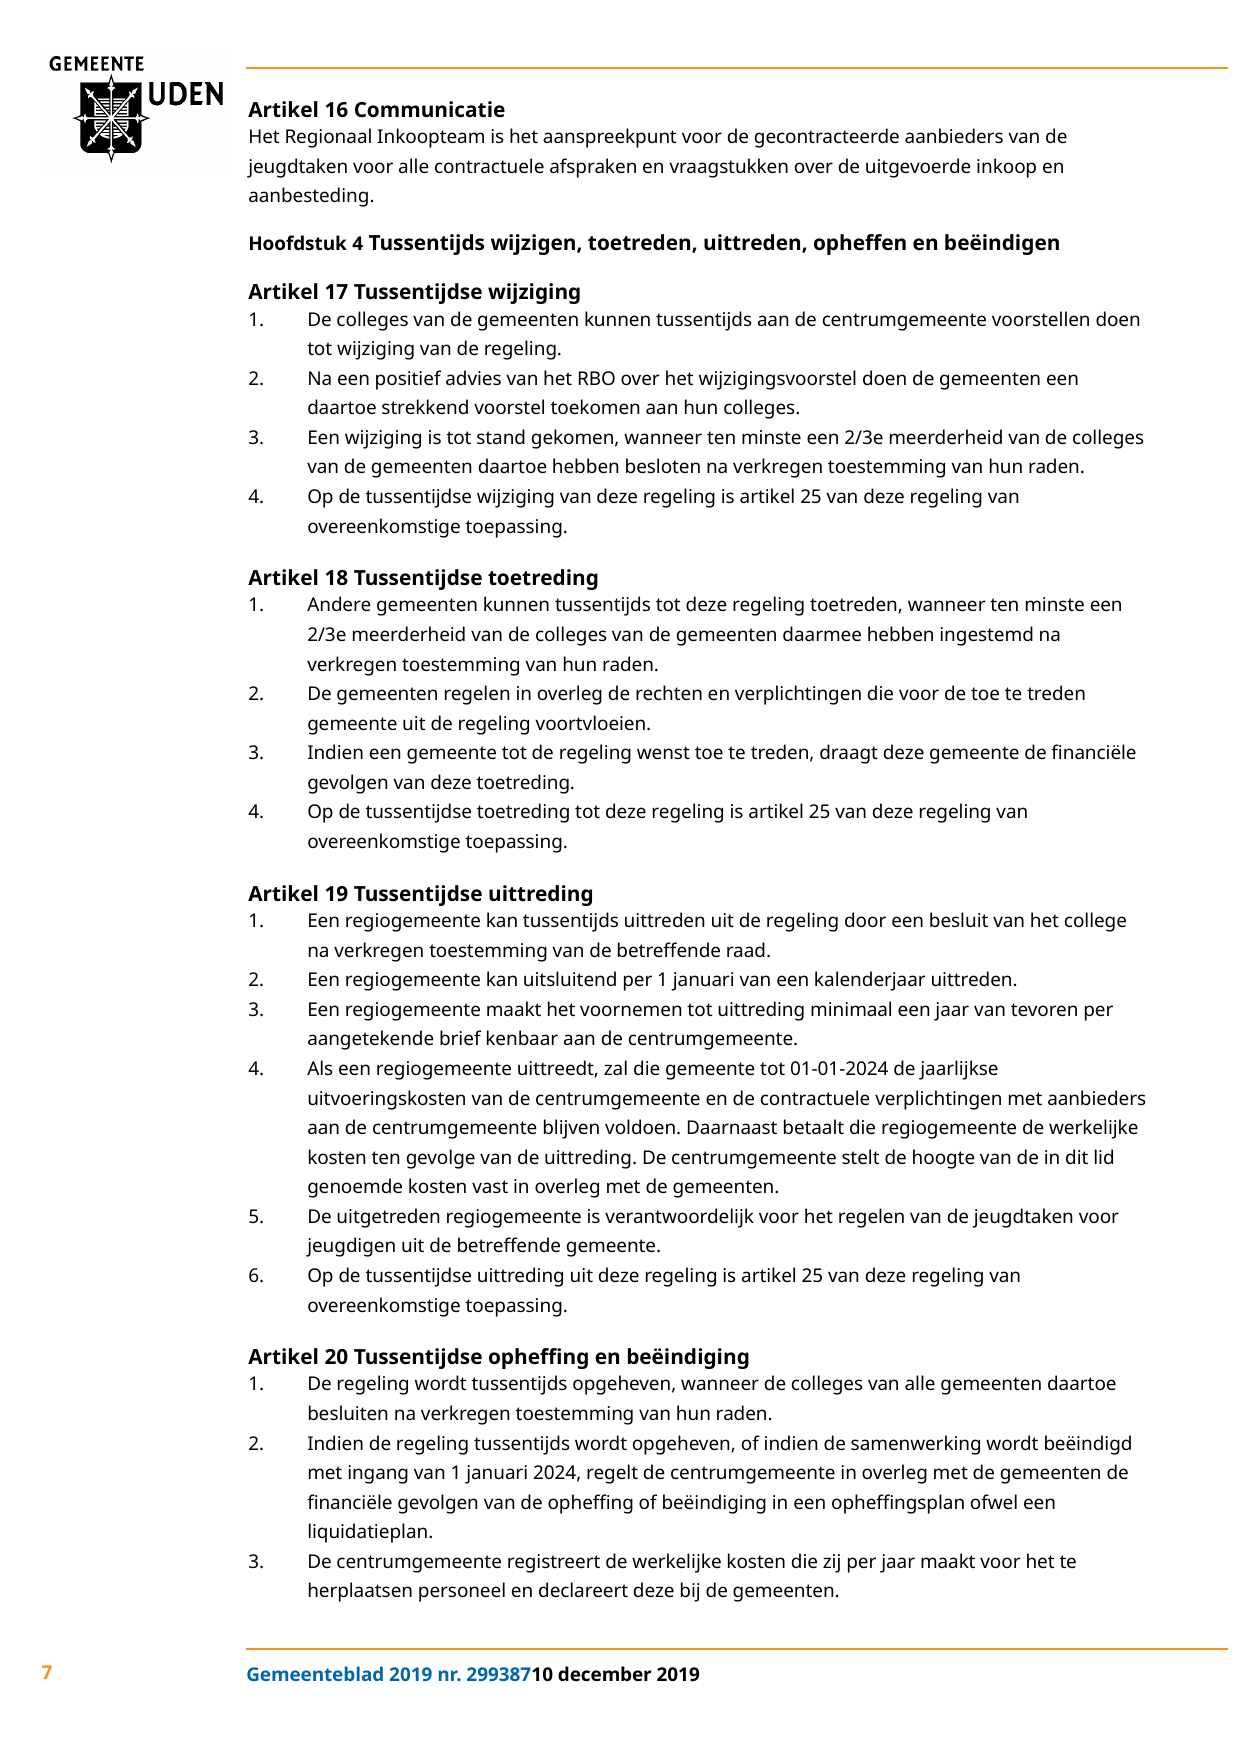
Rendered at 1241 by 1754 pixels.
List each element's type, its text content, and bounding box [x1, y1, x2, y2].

text Artikel 17 Tussentijdse wijziging [248, 277, 1152, 306]
list Op de tussentijdse uittreding uit deze regeling is artikel 25 van deze regeling van overeenkomstige toepassing. [248, 1262, 1152, 1317]
list Op de tussentijdse toetreding tot deze regeling is artikel 25 van deze regeling van overeenkomstige toepassing. [248, 799, 1152, 854]
text Het Regionaal Inkoopteam is het aanspreekpunt voor de gecontracteerde aanbieders van de jeugdtaken voor alle contractuele afspraken en vraagstukken over de uitgevoerde inkoop en aanbesteding. [248, 123, 1152, 208]
picture [41, 47, 231, 172]
list De centrumgemeente registreert de werkelijke kosten die zij per jaar maakt voor het te herplaatsen personeel en declareert deze bij de gemeenten. [248, 1548, 1152, 1603]
list Indien een gemeente tot de regeling wenst toe te treden, draagt deze gemeente de financiële gevolgen van deze toetreding. [248, 739, 1152, 795]
text Artikel 19 Tussentijdse uittreding [248, 879, 1152, 907]
list De regeling wordt tussentijds opgeheven, wanneer de colleges van alle gemeenten daartoe besluiten na verkregen toestemming van hun raden. [248, 1371, 1152, 1426]
text Artikel 16 Communicatie [248, 95, 1152, 123]
text Hoofdstuk 4 Tussentijds wijzigen, toetreden, uittreden, opheffen en beëindigen [248, 228, 1152, 256]
list Als een regiogemeente uittreedt, zal die gemeente tot 01-01-2024 de jaarlijkse uitvoeringskosten van de centrumgemeente en de contractuele verplichtingen met aanbieders aan de centrumgemeente blijven voldoen. Daarnaast betaalt die regiogemeente de werkelijke kosten ten gevolge van de uittreding. De centrumgemeente stelt de hoogte van de in dit lid genoemde kosten vast in overleg met de gemeenten. [248, 1055, 1152, 1199]
list Een wijziging is tot stand gekomen, wanneer ten minste een 2/3e meerderheid van de colleges van de gemeenten daartoe hebben besloten na verkregen toestemming van hun raden. [248, 424, 1152, 479]
list Andere gemeenten kunnen tussentijds tot deze regeling toetreden, wanneer ten minste een 2/3e meerderheid van de colleges van de gemeenten daarmee hebben ingestemd na verkregen toestemming van hun raden. [248, 592, 1152, 677]
list Indien de regeling tussentijds wordt opgeheven, of indien de samenwerking wordt beëindigd met ingang van 1 januari 2024, regelt de centrumgemeente in overleg met de gemeenten de financiële gevolgen van de opheffing of beëindiging in een opheffingsplan ofwel een liquidatieplan. [248, 1430, 1152, 1544]
list Op de tussentijdse wijziging van deze regeling is artikel 25 van deze regeling van overeenkomstige toepassing. [248, 483, 1152, 538]
text Artikel 20 Tussentijdse opheffing en beëindiging [248, 1342, 1152, 1371]
list Een regiogemeente kan uitsluitend per 1 januari van een kalenderjaar uittreden. [248, 966, 1152, 992]
list De gemeenten regelen in overleg de rechten en verplichtingen die voor de toe te treden gemeente uit de regeling voortvloeien. [248, 680, 1152, 736]
list Een regiogemeente maakt het voornemen tot uittreding minimaal een jaar van tevoren per aangetekende brief kenbaar aan de centrumgemeente. [248, 996, 1152, 1051]
list De uitgetreden regiogemeente is verantwoordelijk voor het regelen van de jeugdtaken voor jeugdigen uit de betreffende gemeente. [248, 1203, 1152, 1258]
list Na een positief advies van het RBO over het wijzigingsvoorstel doen de gemeenten een daartoe strekkend voorstel toekomen aan hun colleges. [248, 365, 1152, 420]
text Artikel 18 Tussentijdse toetreding [248, 563, 1152, 592]
list De colleges van de gemeenten kunnen tussentijds aan de centrumgemeente voorstellen doen tot wijziging van de regeling. [248, 306, 1152, 361]
list Een regiogemeente kan tussentijds uittreden uit de regeling door een besluit van het college na verkregen toestemming van de betreffende raad. [248, 907, 1152, 962]
